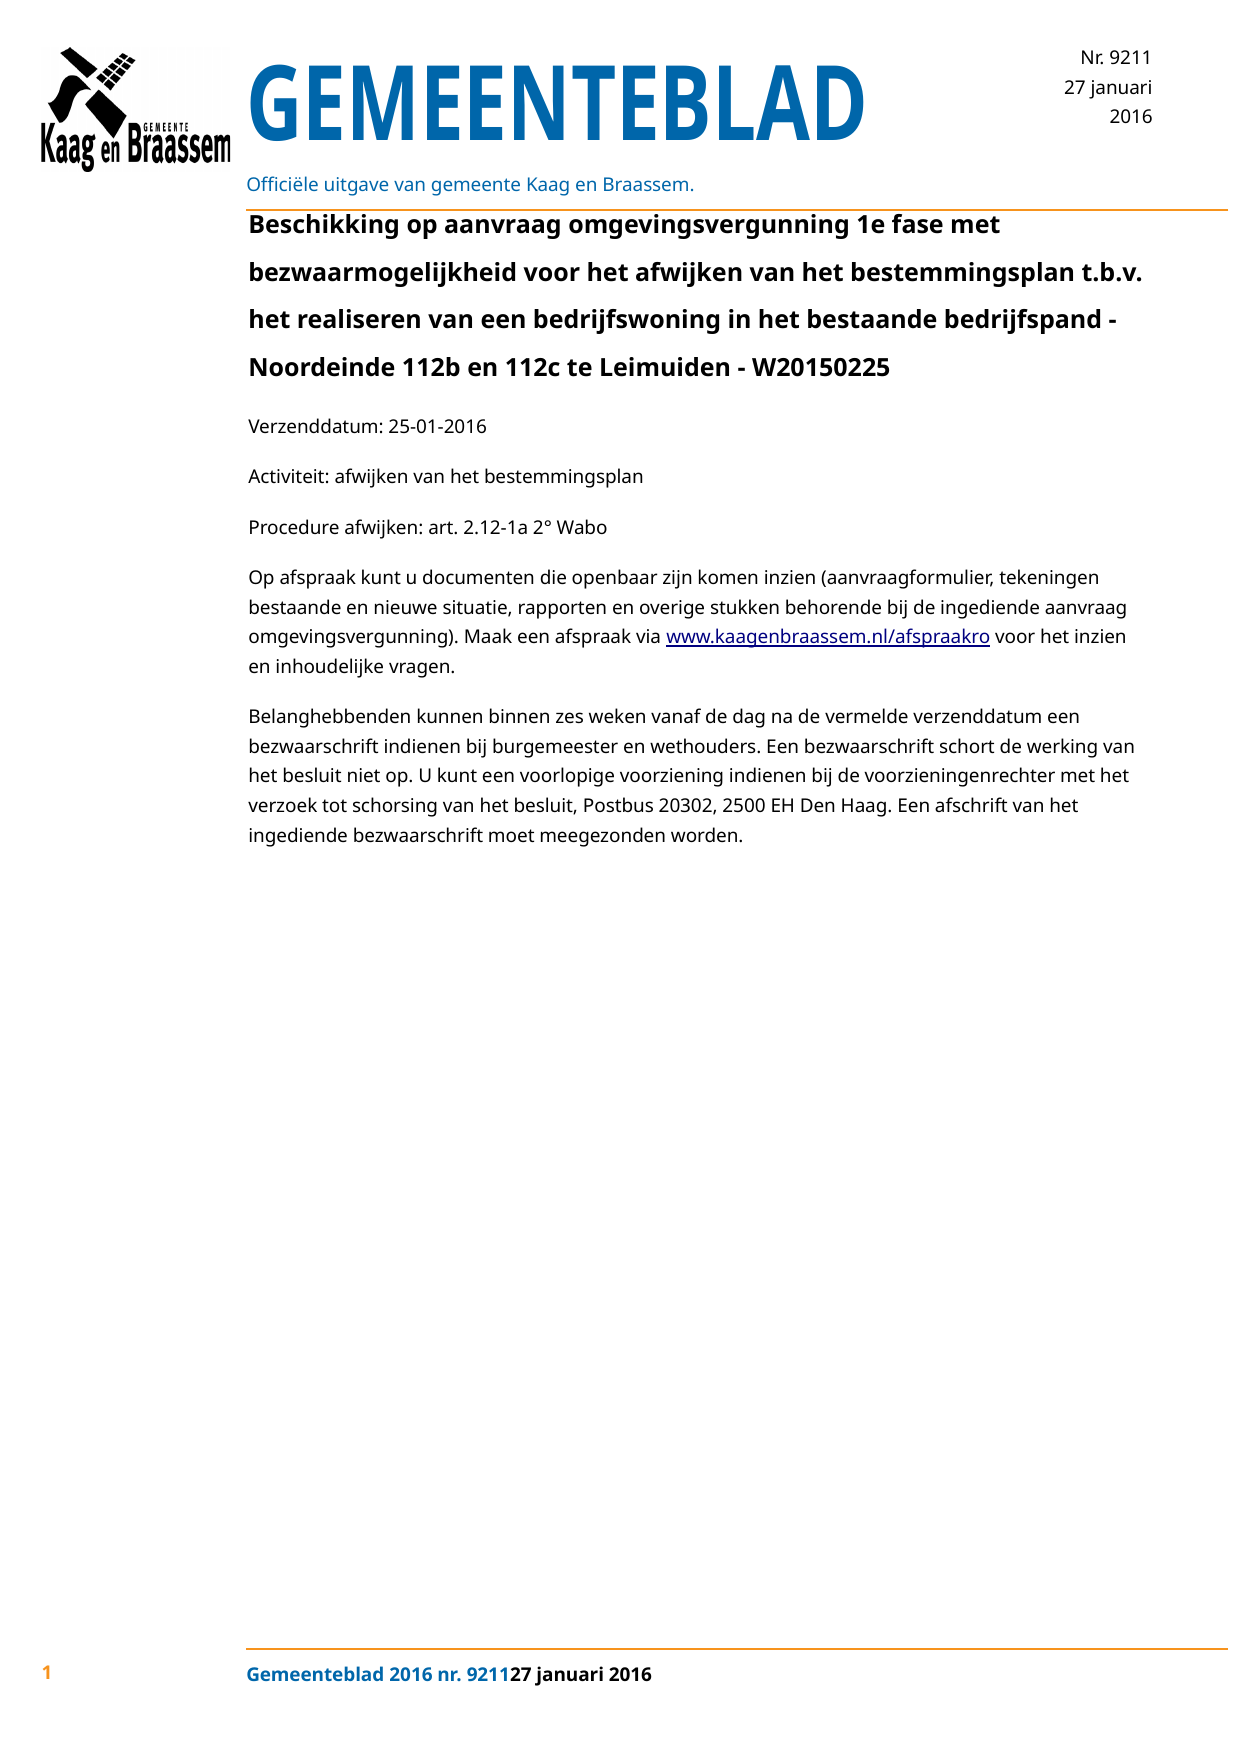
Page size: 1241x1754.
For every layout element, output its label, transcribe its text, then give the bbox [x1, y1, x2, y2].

text Op afspraak kunt u documenten die openbaar zijn komen inzien (aanvraagformulier, tekeningen bestaande en nieuwe situatie, rapporten en overige stukken behorende bij de ingediende aanvraag omgevingsvergunning). Maak een afspraak via www.kaagenbraassem.nl/afspraakro voor het inzien en inhoudelijke vragen. [248, 564, 1152, 679]
picture [41, 47, 231, 172]
text Beschikking op aanvraag omgevingsvergunning 1e fase met bezwaarmogelijkheid voor het afwijken van het bestemmingsplan t.b.v. het realiseren van een bedrijfswoning in het bestaande bedrijfspand - Noordeinde 112b en 112c te Leimuiden - W20150225 [248, 211, 1152, 384]
text Belanghebbenden kunnen binnen zes weken vanaf de dag na de vermelde verzenddatum een bezwaarschrift indienen bij burgemeester en wethouders. Een bezwaarschrift schort de werking van het besluit niet op. U kunt een voorlopige voorziening indienen bij de voorzieningenrechter met het verzoek tot schorsing van het besluit, Postbus 20302, 2500 EH Den Haag. Een afschrift van het ingediende bezwaarschrift moet meegezonden worden. [248, 703, 1152, 848]
text Activiteit: afwijken van het bestemmingsplan [248, 463, 1152, 489]
text Procedure afwijken: art. 2.12-1a 2° Wabo [248, 514, 1152, 540]
text Verzenddatum: 25-01-2016 [248, 413, 1152, 439]
